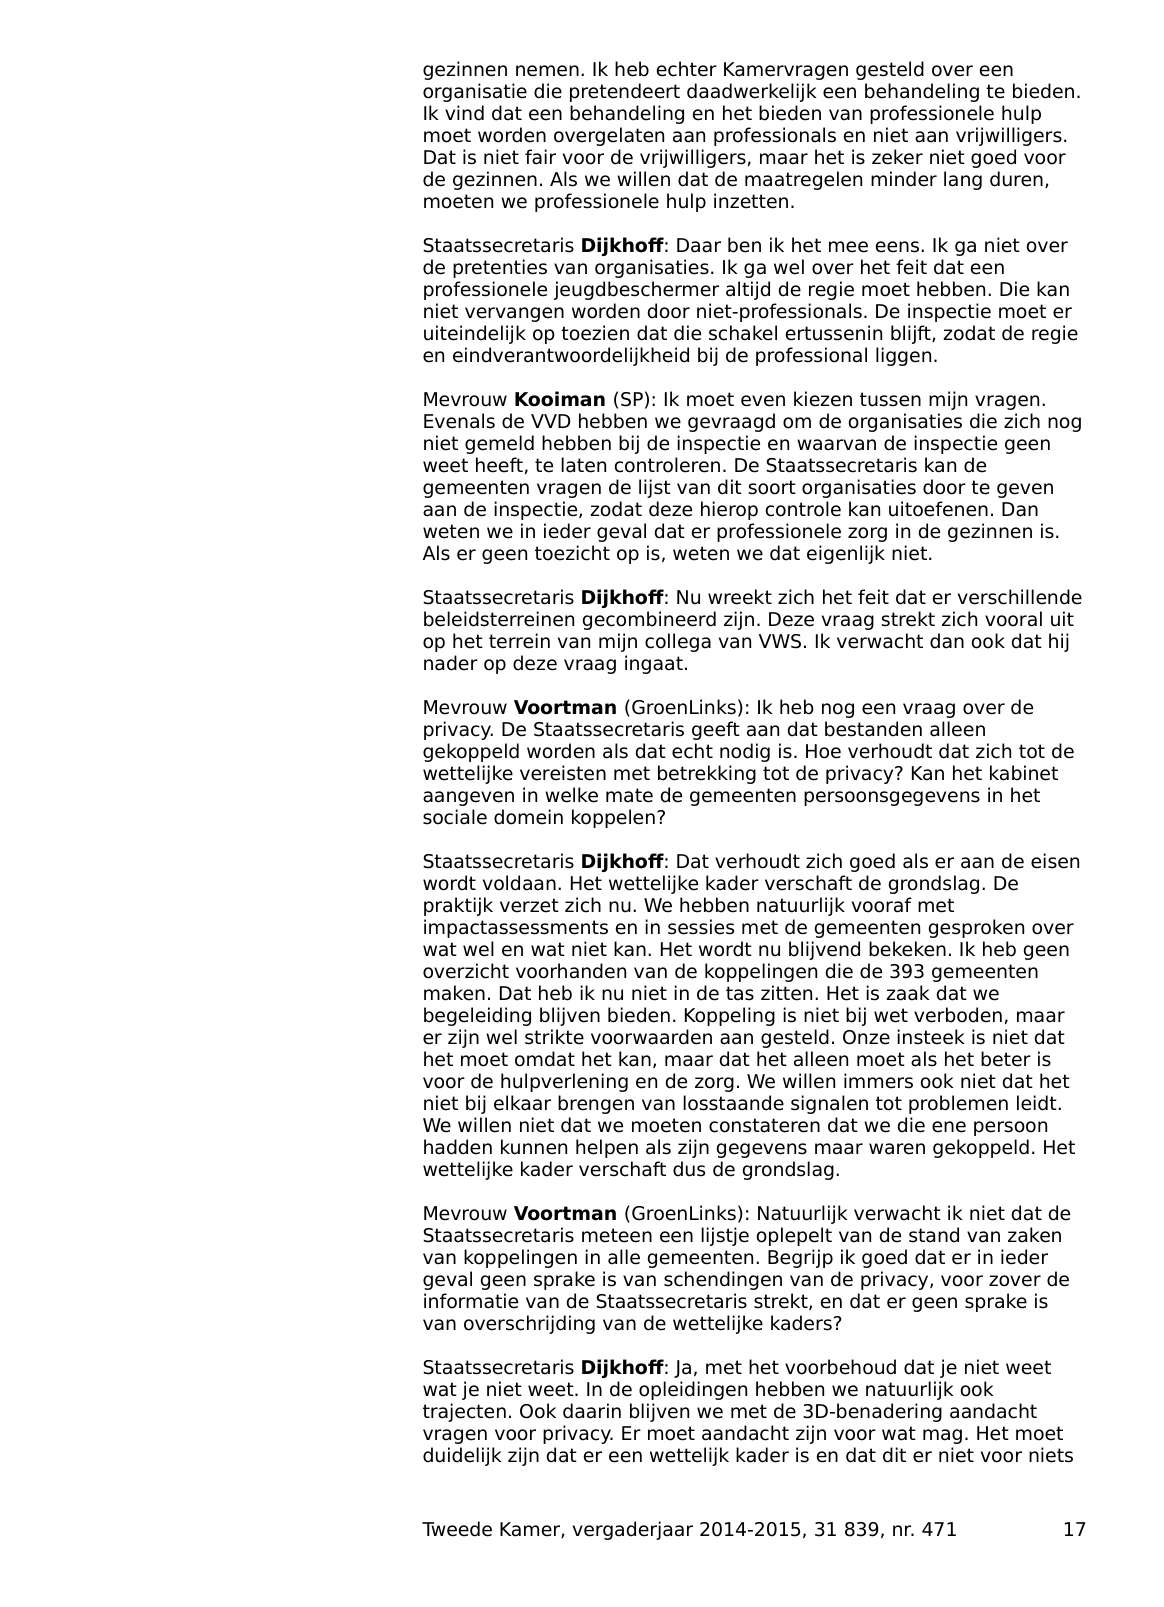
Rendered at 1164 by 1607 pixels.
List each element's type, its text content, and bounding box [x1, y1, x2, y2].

text Staatssecretaris Dijkhoff: Dat verhoudt zich goed als er aan de eisen wordt voldaan. Het wettelijke kader verschaft de grondslag. De praktijk verzet zich nu. We hebben natuurlijk vooraf met impactassessments en in sessies met de gemeenten gesproken over wat wel en wat niet kan. Het wordt nu blijvend bekeken. Ik heb geen overzicht voorhanden van de koppelingen die de 393 gemeenten maken. Dat heb ik nu niet in de tas zitten. Het is zaak dat we begeleiding blijven bieden. Koppeling is niet bij wet verboden, maar er zijn wel strikte voorwaarden aan gesteld. Onze insteek is niet dat het moet omdat het kan, maar dat het alleen moet als het beter is voor de hulpverlening en de zorg. We willen immers ook niet dat het niet bij elkaar brengen van losstaande signalen tot problemen leidt. We willen niet dat we moeten constateren dat we die ene persoon hadden kunnen helpen als zijn gegevens maar waren gekoppeld. Het wettelijke kader verschaft dus de grondslag. [422, 851, 1087, 1181]
text Staatssecretaris Dijkhoff: Ja, met het voorbehoud dat je niet weet wat je niet weet. In de opleidingen hebben we natuurlijk ook trajecten. Ook daarin blijven we met de 3D-benadering aandacht vragen voor privacy. Er moet aandacht zijn voor wat mag. Het moet duidelijk zijn dat er een wettelijk kader is en dat dit er niet voor niets [422, 1357, 1087, 1467]
text Staatssecretaris Dijkhoff: Daar ben ik het mee eens. Ik ga niet over de pretenties van organisaties. Ik ga wel over het feit dat een professionele jeugdbeschermer altijd de regie moet hebben. Die kan niet vervangen worden door niet-professionals. De inspectie moet er uiteindelijk op toezien dat die schakel ertussenin blijft, zodat de regie en eindverantwoordelijkheid bij de professional liggen. [422, 235, 1087, 367]
text Mevrouw Kooiman (SP): Ik moet even kiezen tussen mijn vragen. Evenals de VVD hebben we gevraagd om de organisaties die zich nog niet gemeld hebben bij de inspectie en waarvan de inspectie geen weet heeft, te laten controleren. De Staatssecretaris kan de gemeenten vragen de lijst van dit soort organisaties door te geven aan de inspectie, zodat deze hierop controle kan uitoefenen. Dan weten we in ieder geval dat er professionele zorg in de gezinnen is. Als er geen toezicht op is, weten we dat eigenlijk niet. [422, 389, 1087, 565]
text Mevrouw Voortman (GroenLinks): Ik heb nog een vraag over de privacy. De Staatssecretaris geeft aan dat bestanden alleen gekoppeld worden als dat echt nodig is. Hoe verhoudt dat zich tot de wettelijke vereisten met betrekking tot de privacy? Kan het kabinet aangeven in welke mate de gemeenten persoonsgegevens in het sociale domein koppelen? [422, 697, 1087, 829]
text gezinnen nemen. Ik heb echter Kamervragen gesteld over een organisatie die pretendeert daadwerkelijk een behandeling te bieden. Ik vind dat een behandeling en het bieden van professionele hulp moet worden overgelaten aan professionals en niet aan vrijwilligers. Dat is niet fair voor de vrijwilligers, maar het is zeker niet goed voor de gezinnen. Als we willen dat de maatregelen minder lang duren, moeten we professionele hulp inzetten. [422, 59, 1087, 213]
text Staatssecretaris Dijkhoff: Nu wreekt zich het feit dat er verschillende beleidsterreinen gecombineerd zijn. Deze vraag strekt zich vooral uit op het terrein van mijn collega van VWS. Ik verwacht dan ook dat hij nader op deze vraag ingaat. [422, 587, 1087, 675]
text Mevrouw Voortman (GroenLinks): Natuurlijk verwacht ik niet dat de Staatssecretaris meteen een lijstje oplepelt van de stand van zaken van koppelingen in alle gemeenten. Begrijp ik goed dat er in ieder geval geen sprake is van schendingen van de privacy, voor zover de informatie van de Staatssecretaris strekt, en dat er geen sprake is van overschrijding van de wettelijke kaders? [422, 1203, 1087, 1335]
